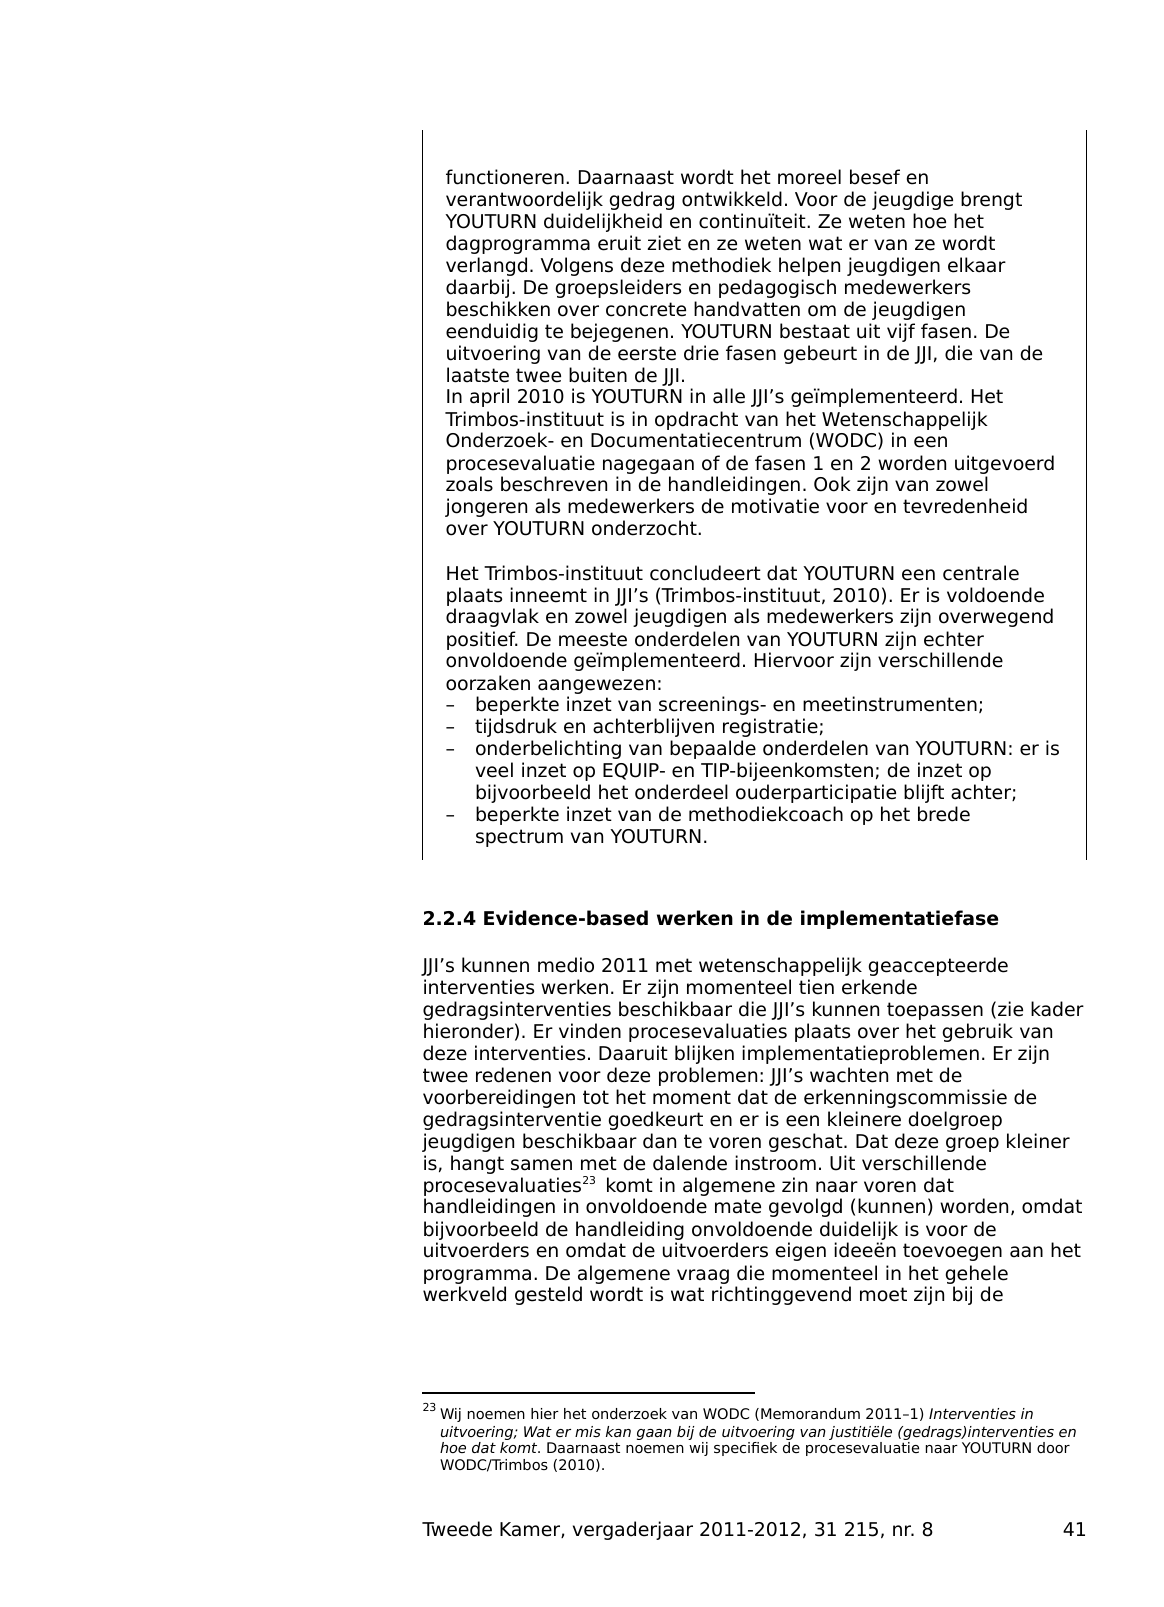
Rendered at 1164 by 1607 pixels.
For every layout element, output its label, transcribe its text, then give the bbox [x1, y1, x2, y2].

subtitle 2.2.4 Evidence-based werken in de implementatiefase [422, 908, 1087, 930]
text Wij noemen hier het onderzoek van WODC (Memorandum 2011–1) Interventies in uitvoering; Wat er mis kan gaan bij de uitvoering van justitiële (gedrags)interventies en hoe dat komt. Daarnaast noemen wij specifiek de procesevaluatie naar YOUTURN door WODC/Trimbos (2010). [422, 1402, 1087, 1474]
text JJI’s kunnen medio 2011 met wetenschappelijk geaccepteerde interventies werken. Er zijn momenteel tien erkende gedragsinterventies beschikbaar die JJI’s kunnen toepassen (zie kader hieronder). Er vinden procesevaluaties plaats over het gebruik van deze interventies. Daaruit blijken implementatieproblemen. Er zijn twee redenen voor deze problemen: JJI’s wachten met de voorbereidingen tot het moment dat de erkenningscommissie de gedragsinterventie goedkeurt en er is een kleinere doelgroep jeugdigen beschikbaar dan te voren geschat. Dat deze groep kleiner is, hangt samen met de dalende instroom. Uit verschillende procesevaluaties komt in algemene zin naar voren dat handleidingen in onvoldoende mate gevolgd (kunnen) worden, omdat bijvoorbeeld de handleiding onvoldoende duidelijk is voor de uitvoerders en omdat de uitvoerders eigen ideeën toevoegen aan het programma. De algemene vraag die momenteel in het gehele werkveld gesteld wordt is wat richtinggevend moet zijn bij de [422, 955, 1087, 1306]
table_header functioneren. Daarnaast wordt het moreel besef en verantwoordelijk gedrag ontwikkeld. Voor de jeugdige brengt YOUTURN duidelijkheid en continuïteit. Ze weten hoe het dagprogramma eruit ziet en ze weten wat er van ze wordt verlangd. Volgens deze methodiek helpen jeugdigen elkaar daarbij. De groepsleiders en pedagogisch medewerkers beschikken over concrete handvatten om de jeugdigen eenduidig te bejegenen. YOUTURN bestaat uit vijf fasen. De uitvoering van de eerste drie fasen gebeurt in de JJI, die van de laatste twee buiten de JJI. In april 2010 is YOUTURN in alle JJI’s geïmplementeerd. Het Trimbos-instituut is in opdracht van het Wetenschappelijk Onderzoek- en Documentatiecentrum (WODC) in een procesevaluatie nagegaan of de fasen 1 en 2 worden uitgevoerd zoals beschreven in de handleidingen. Ook zijn van zowel jongeren als medewerkers de motivatie voor en tevredenheid over YOUTURN onderzocht. Het Trimbos-instituut concludeert dat YOUTURN een centrale plaats inneemt in JJI’s (Trimbos-instituut, 2010). Er is voldoende draagvlak en zowel jeugdigen als medewerkers zijn overwegend positief. De meeste onderdelen van YOUTURN zijn echter onvoldoende geïmplementeerd. Hiervoor zijn verschillende oorzaken aangewezen: – beperkte inzet van screenings- en meetinstrumenten; – tijdsdruk en achterblijven registratie; – onderbelichting van bepaalde onderdelen van YOUTURN: er is veel inzet op EQUIP- en TIP-bijeenkomsten; de inzet op bijvoorbeeld het onderdeel ouderparticipatie blijft achter; – beperkte inzet van de methodiekcoach op het brede spectrum van YOUTURN. [423, 130, 1086, 860]
